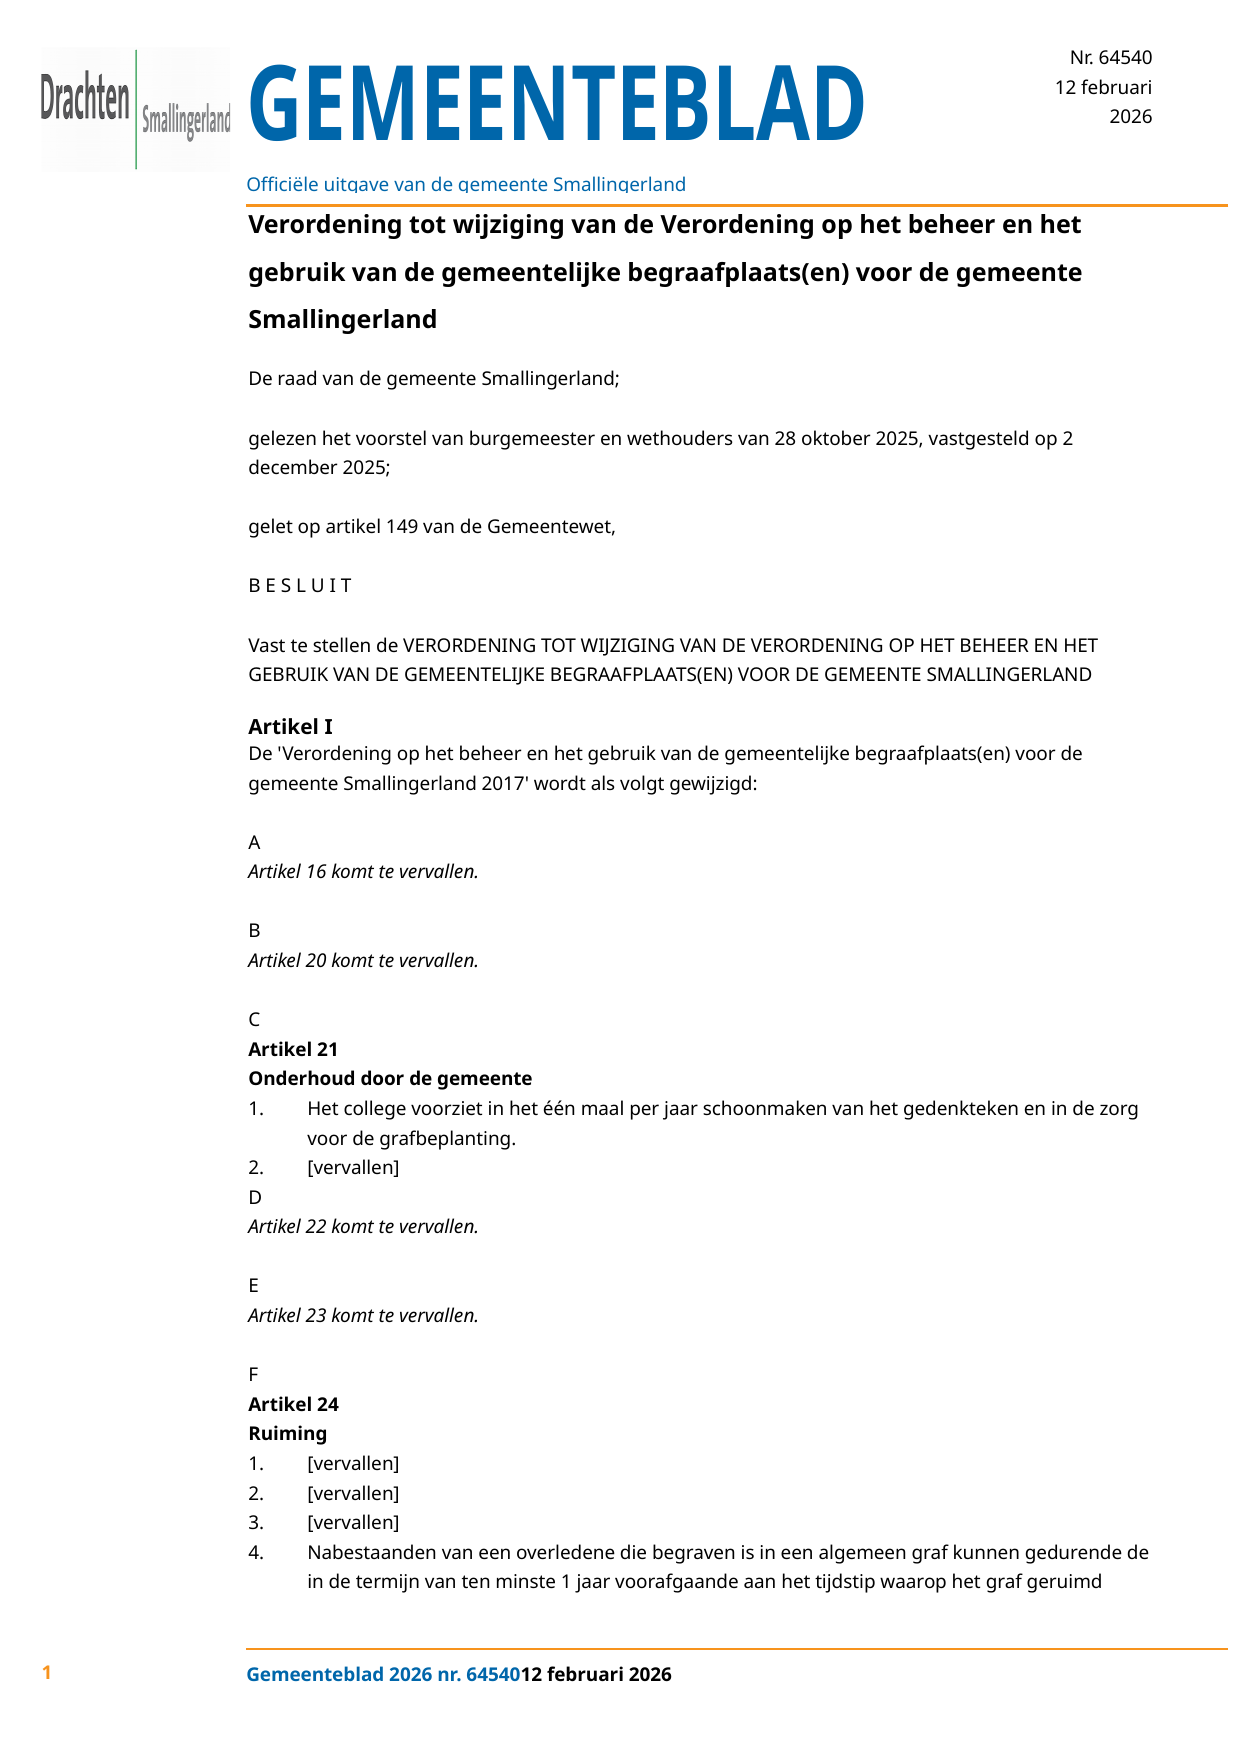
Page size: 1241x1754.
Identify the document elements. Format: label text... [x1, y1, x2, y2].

text De raad van de gemeente Smallingerland; [248, 366, 1152, 391]
text De 'Verordening op het beheer en het gebruik van de gemeentelijke begraafplaats(en) voor de gemeente Smallingerland 2017' wordt als volgt gewijzigd: [248, 740, 1152, 796]
text Artikel 24 [248, 1391, 1152, 1417]
text Verordening tot wijziging van de Verordening op het beheer en het gebruik van de gemeentelijke begraafplaats(en) voor de gemeente Smallingerland [248, 207, 1152, 336]
text Vast te stellen de VERORDENING TOT WIJZIGING VAN DE VERORDENING OP HET BEHEER EN HET GEBRUIK VAN DE GEMEENTELIJKE BEGRAAFPLAATS(EN) VOOR DE GEMEENTE SMALLINGERLAND [248, 632, 1152, 687]
list Nabestaanden van een overledene die begraven is in een algemeen graf kunnen gedurende de in de termijn van ten minste 1 jaar voorafgaande aan het tijdstip waarop het graf geruimd [248, 1539, 1152, 1594]
text D [248, 1184, 1152, 1210]
picture [41, 47, 231, 172]
text Artikel 22 komt te vervallen. [248, 1213, 1152, 1239]
text C [248, 1006, 1152, 1032]
text Artikel 20 komt te vervallen. [248, 947, 1152, 973]
text A [248, 829, 1152, 855]
list Het college voorziet in het één maal per jaar schoonmaken van het gedenkteken en in de zorg voor de grafbeplanting. [248, 1095, 1152, 1151]
text Artikel 23 komt te vervallen. [248, 1302, 1152, 1328]
text Artikel 16 komt te vervallen. [248, 858, 1152, 884]
list [vervallen] [248, 1154, 1152, 1180]
text Ruiming [248, 1421, 1152, 1446]
text E [248, 1273, 1152, 1298]
list [vervallen] [248, 1450, 1152, 1476]
text Artikel 21 [248, 1036, 1152, 1062]
text Artikel I [248, 712, 1152, 740]
text Onderhoud door de gemeente [248, 1066, 1152, 1091]
text gelet op artikel 149 van de Gemeentewet, [248, 513, 1152, 539]
text gelezen het voorstel van burgemeester en wethouders van 28 oktober 2025, vastgesteld op 2 december 2025; [248, 425, 1152, 480]
text B E S L U I T [248, 573, 1152, 598]
list [vervallen] [248, 1509, 1152, 1535]
text F [248, 1361, 1152, 1387]
text B [248, 918, 1152, 943]
list [vervallen] [248, 1480, 1152, 1506]
